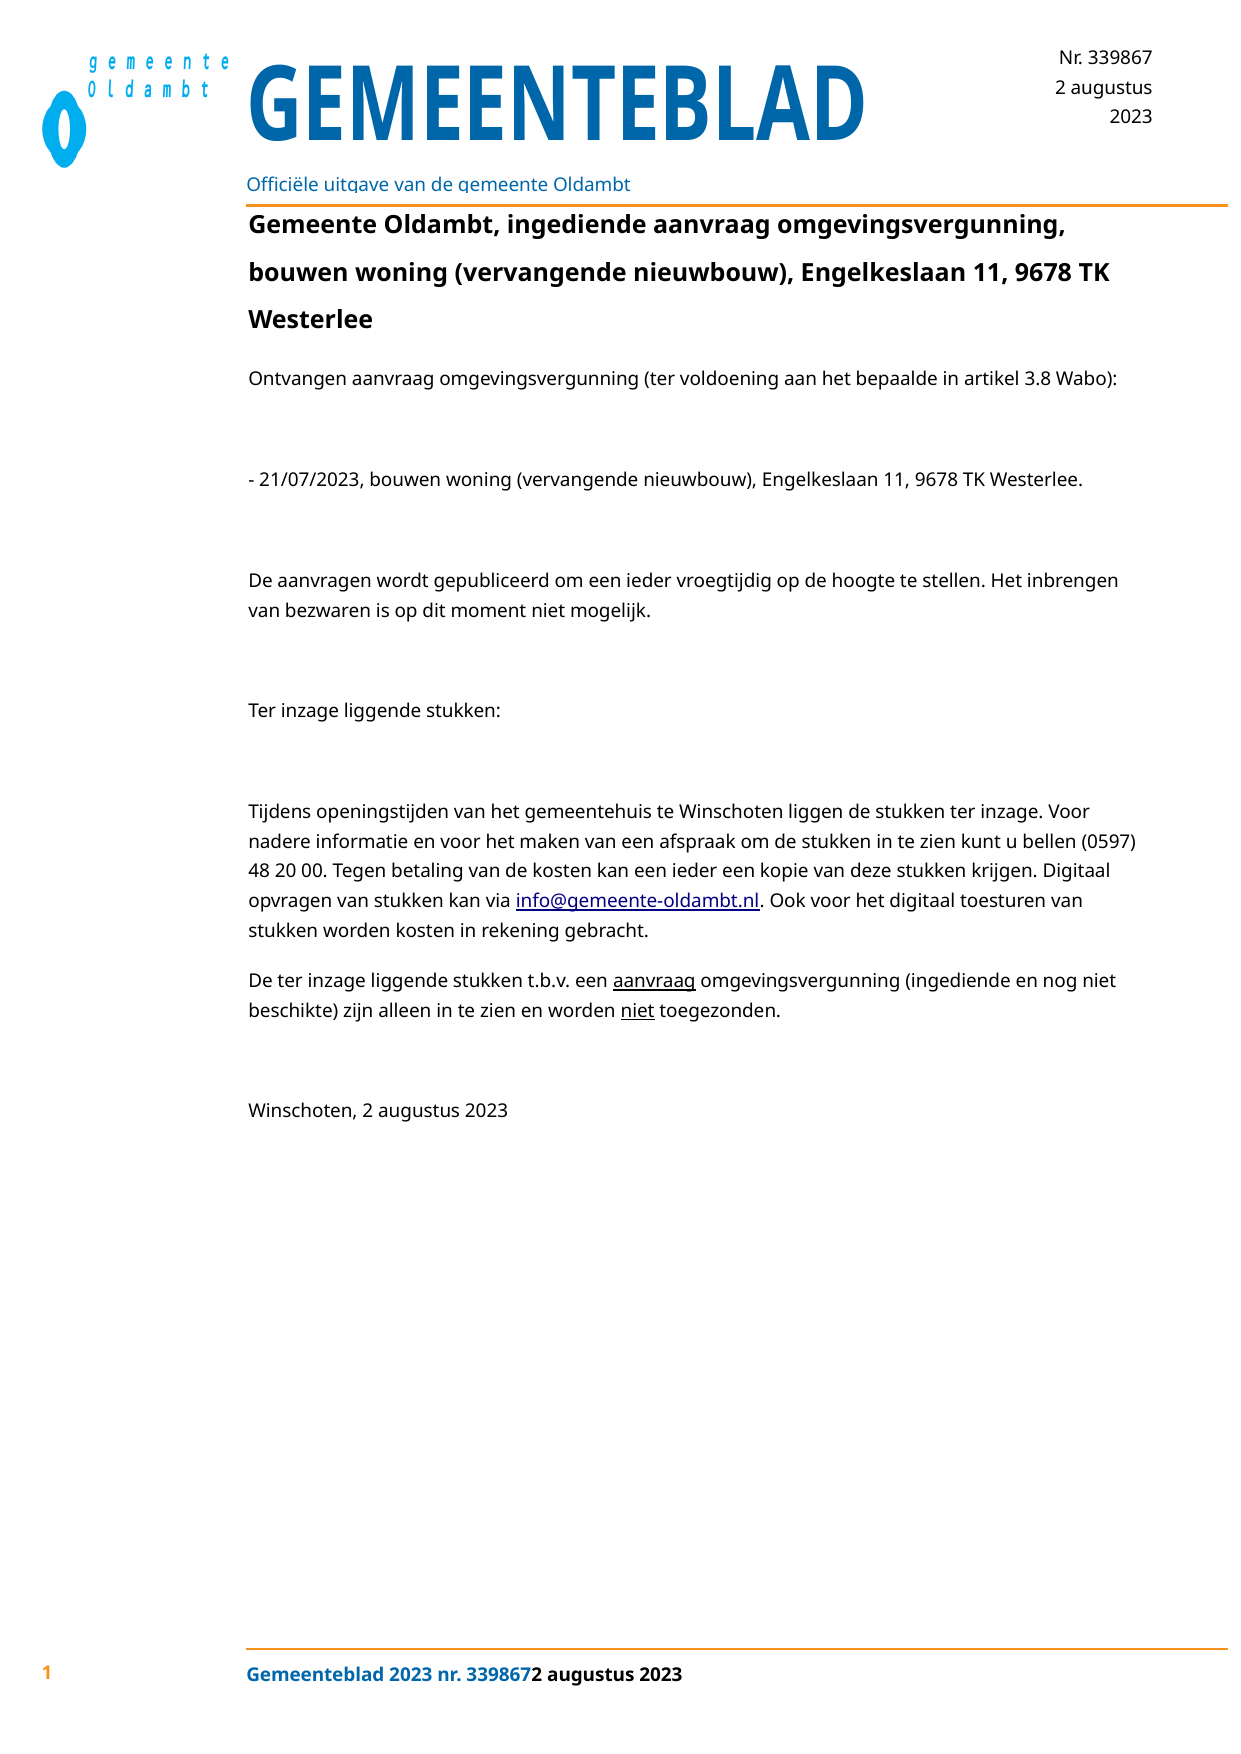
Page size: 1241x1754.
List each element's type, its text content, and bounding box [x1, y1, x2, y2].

text Gemeente Oldambt, ingediende aanvraag omgevingsvergunning, bouwen woning (vervangende nieuwbouw), Engelkeslaan 11, 9678 TK Westerlee [248, 207, 1152, 336]
picture [41, 47, 231, 172]
text De ter inzage liggende stukken t.b.v. een aanvraag omgevingsvergunning (ingediende en nog niet beschikte) zijn alleen in te zien en worden niet toegezonden. [248, 967, 1152, 1022]
text Winschoten, 2 augustus 2023 [248, 1098, 1152, 1123]
text Ontvangen aanvraag omgevingsvergunning (ter voldoening aan het bepaalde in artikel 3.8 Wabo): [248, 366, 1152, 391]
text Ter inzage liggende stukken: [248, 698, 1152, 723]
text Tijdens openingstijden van het gemeentehuis te Winschoten liggen de stukken ter inzage. Voor nadere informatie en voor het maken van een afspraak om de stukken in te zien kunt u bellen (0597) 48 20 00. Tegen betaling van de kosten kan een ieder een kopie van deze stukken krijgen. Digitaal opvragen van stukken kan via info@gemeente-oldambt.nl. Ook voor het digitaal toesturen van stukken worden kosten in rekening gebracht. [248, 798, 1152, 942]
text - 21/07/2023, bouwen woning (vervangende nieuwbouw), Engelkeslaan 11, 9678 TK Westerlee. [248, 466, 1152, 492]
text De aanvragen wordt gepubliceerd om een ieder vroegtijdig op de hoogte te stellen. Het inbrengen van bezwaren is op dit moment niet mogelijk. [248, 567, 1152, 622]
